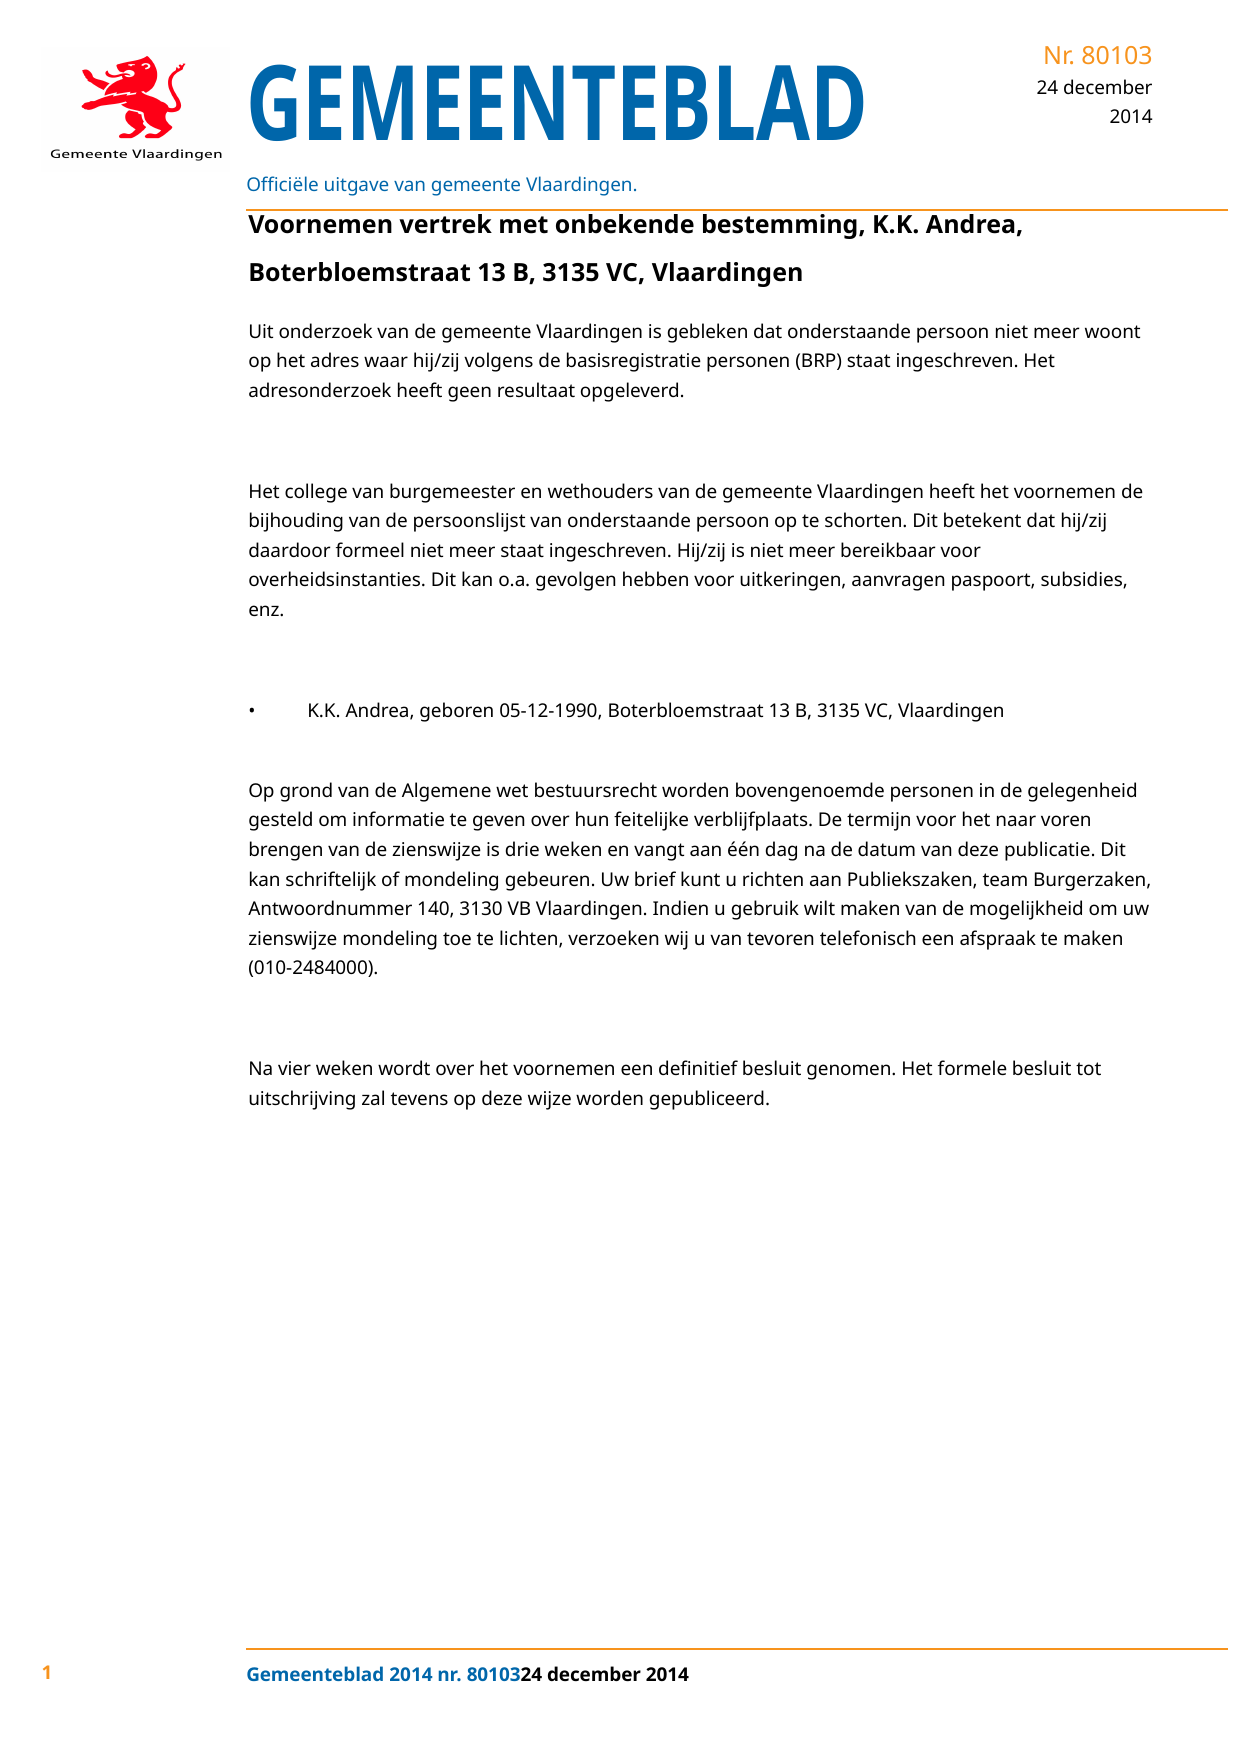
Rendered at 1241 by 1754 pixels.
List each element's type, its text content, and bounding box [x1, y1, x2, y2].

picture [41, 47, 231, 172]
text Op grond van de Algemene wet bestuursrecht worden bovengenoemde personen in de gelegenheid gesteld om informatie te geven over hun feitelijke verblijfplaats. De termijn voor het naar voren brengen van de zienswijze is drie weken en vangt aan één dag na de datum van deze publicatie. Dit kan schriftelijk of mondeling gebeuren. Uw brief kunt u richten aan Publiekszaken, team Burgerzaken, Antwoordnummer 140, 3130 VB Vlaardingen. Indien u gebruik wilt maken van de mogelijkheid om uw zienswijze mondeling toe te lichten, verzoeken wij u van tevoren telefonisch een afspraak te maken (010-2484000). [248, 777, 1152, 980]
text Uit onderzoek van de gemeente Vlaardingen is gebleken dat onderstaande persoon niet meer woont op het adres waar hij/zij volgens de basisregistratie personen (BRP) staat ingeschreven. Het adresonderzoek heeft geen resultaat opgeleverd. [248, 318, 1152, 403]
list K.K. Andrea, geboren 05-12-1990, Boterbloemstraat 13 B, 3135 VC, Vlaardingen [248, 697, 1152, 723]
text Het college van burgemeester en wethouders van de gemeente Vlaardingen heeft het voornemen de bijhouding van de persoonslijst van onderstaande persoon op te schorten. Dit betekent dat hij/zij daardoor formeel niet meer staat ingeschreven. Hij/zij is niet meer bereikbaar voor overheidsinstanties. Dit kan o.a. gevolgen hebben voor uitkeringen, aanvragen paspoort, subsidies, enz. [248, 478, 1152, 622]
text Na vier weken wordt over het voornemen een definitief besluit genomen. Het formele besluit tot uitschrijving zal tevens op deze wijze worden gepubliceerd. [248, 1055, 1152, 1111]
text Voornemen vertrek met onbekende bestemming, K.K. Andrea, Boterbloemstraat 13 B, 3135 VC, Vlaardingen [248, 211, 1152, 288]
